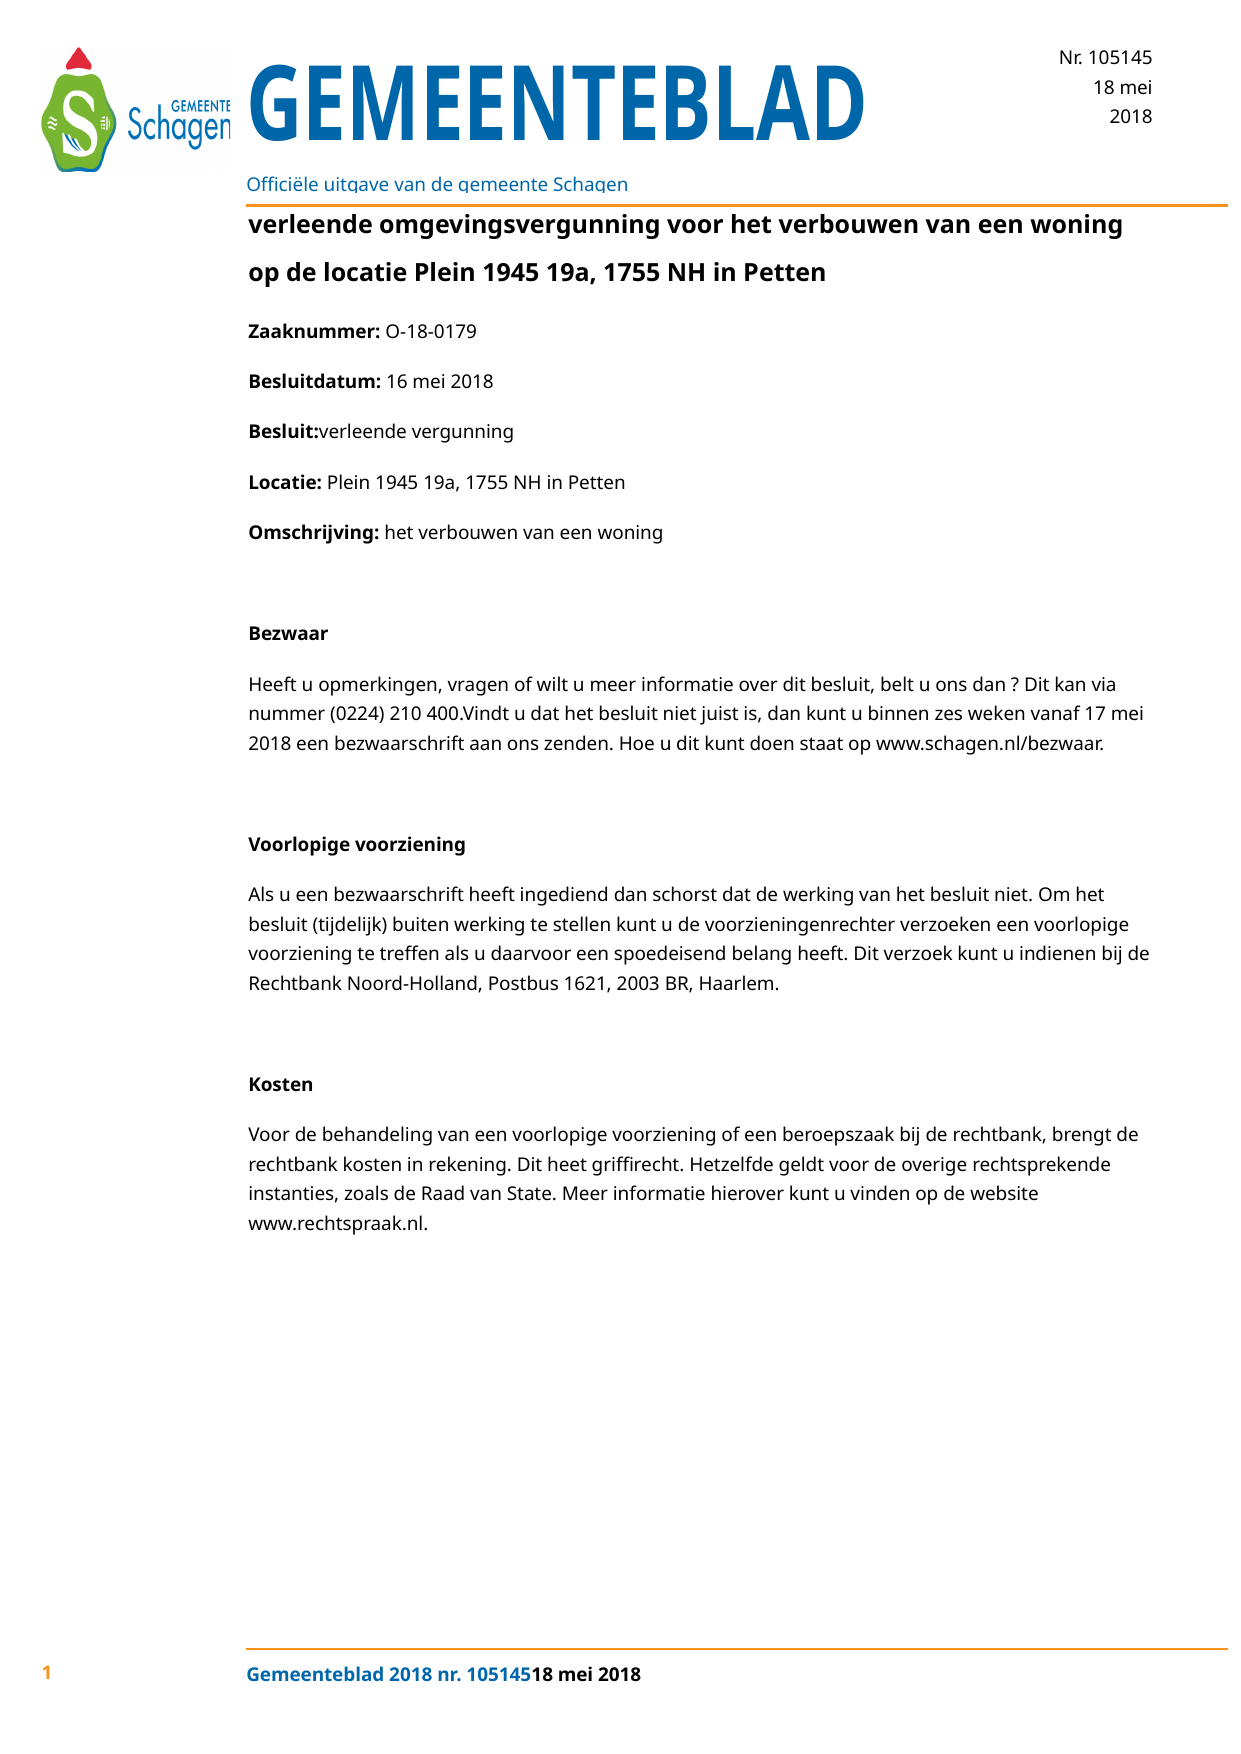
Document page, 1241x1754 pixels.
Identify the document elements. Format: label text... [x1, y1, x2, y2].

text Bezwaar [248, 620, 1152, 646]
text Als u een bezwaarschrift heeft ingediend dan schorst dat de werking van het besluit niet. Om het besluit (tijdelijk) buiten werking te stellen kunt u de voorzieningenrechter verzoeken een voorlopige voorziening te treffen als u daarvoor een spoedeisend belang heeft. Dit verzoek kunt u indienen bij de Rechtbank Noord-Holland, Postbus 1621, 2003 BR, Haarlem. [248, 881, 1152, 996]
text Besluitdatum: 16 mei 2018 [248, 368, 1152, 394]
text Kosten [248, 1071, 1152, 1097]
text Voorlopige voorziening [248, 831, 1152, 857]
text Locatie: Plein 1945 19a, 1755 NH in Petten [248, 469, 1152, 495]
text verleende omgevingsvergunning voor het verbouwen van een woning op de locatie Plein 1945 19a, 1755 NH in Petten [248, 207, 1152, 288]
picture [41, 47, 231, 172]
text Heeft u opmerkingen, vragen of wilt u meer informatie over dit besluit, belt u ons dan ? Dit kan via nummer (0224) 210 400.Vindt u dat het besluit niet juist is, dan kunt u binnen zes weken vanaf 17 mei 2018 een bezwaarschrift aan ons zenden. Hoe u dit kunt doen staat op www.schagen.nl/bezwaar. [248, 671, 1152, 756]
text Besluit:verleende vergunning [248, 419, 1152, 444]
text Voor de behandeling van een voorlopige voorziening of een beroepszaak bij de rechtbank, brengt de rechtbank kosten in rekening. Dit heet griffirecht. Hetzelfde geldt voor de overige rechtsprekende instanties, zoals de Raad van State. Meer informatie hierover kunt u vinden op de website www.rechtspraak.nl. [248, 1121, 1152, 1236]
text Omschrijving: het verbouwen van een woning [248, 519, 1152, 545]
text Zaaknummer: O-18-0179 [248, 318, 1152, 344]
